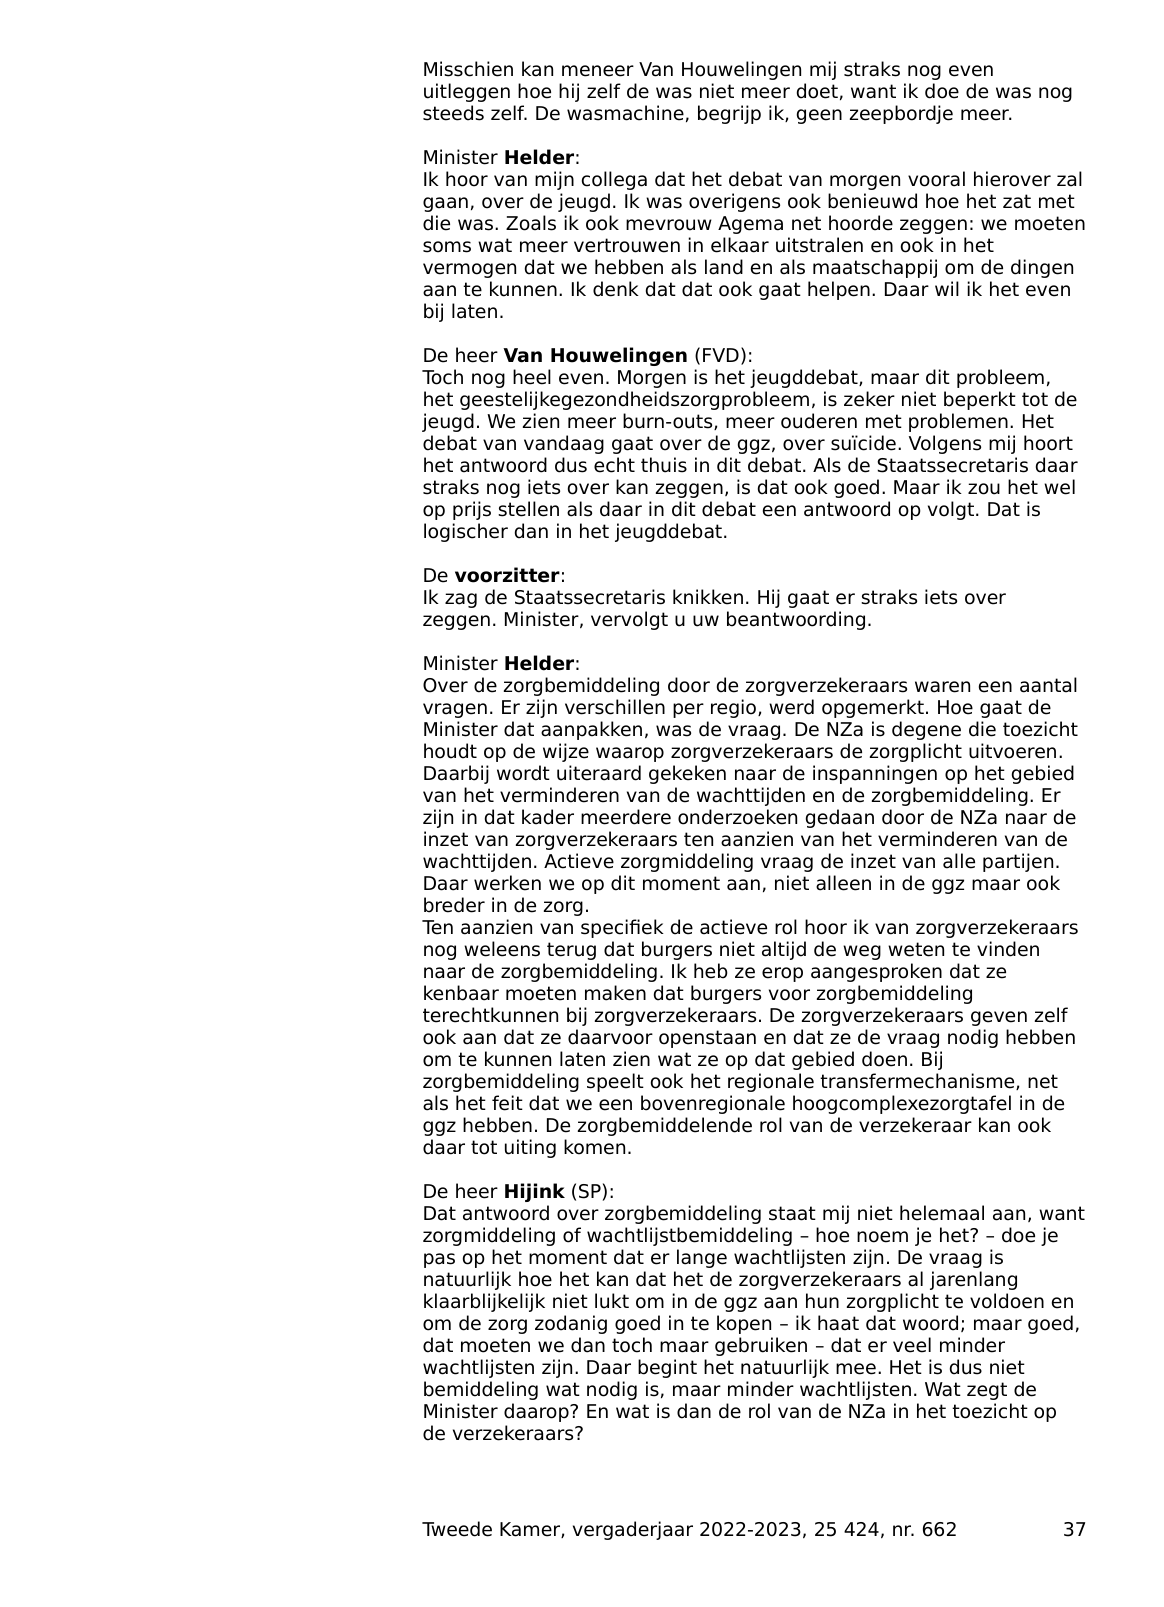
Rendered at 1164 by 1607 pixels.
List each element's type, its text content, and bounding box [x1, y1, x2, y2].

text Ik zag de Staatssecretaris knikken. Hij gaat er straks iets over zeggen. Minister, vervolgt u uw beantwoording. [422, 587, 1087, 631]
text Dat antwoord over zorgbemiddeling staat mij niet helemaal aan, want zorgmiddeling of wachtlijstbemiddeling – hoe noem je het? – doe je pas op het moment dat er lange wachtlijsten zijn. De vraag is natuurlijk hoe het kan dat het de zorgverzekeraars al jarenlang klaarblijkelijk niet lukt om in de ggz aan hun zorgplicht te voldoen en om de zorg zodanig goed in te kopen – ik haat dat woord; maar goed, dat moeten we dan toch maar gebruiken – dat er veel minder wachtlijsten zijn. Daar begint het natuurlijk mee. Het is dus niet bemiddeling wat nodig is, maar minder wachtlijsten. Wat zegt de Minister daarop? En wat is dan de rol van de NZa in het toezicht op de verzekeraars? [422, 1203, 1087, 1445]
text De voorzitter: [422, 565, 1087, 587]
text Ten aanzien van specifiek de actieve rol hoor ik van zorgverzekeraars nog weleens terug dat burgers niet altijd de weg weten te vinden naar de zorgbemiddeling. Ik heb ze erop aangesproken dat ze kenbaar moeten maken dat burgers voor zorgbemiddeling terechtkunnen bij zorgverzekeraars. De zorgverzekeraars geven zelf ook aan dat ze daarvoor openstaan en dat ze de vraag nodig hebben om te kunnen laten zien wat ze op dat gebied doen. Bij zorgbemiddeling speelt ook het regionale transfermechanisme, net als het feit dat we een bovenregionale hoogcomplexezorgtafel in de ggz hebben. De zorgbemiddelende rol van de verzekeraar kan ook daar tot uiting komen. [422, 917, 1087, 1159]
text Minister Helder: [422, 653, 1087, 675]
text De heer Hijink (SP): [422, 1181, 1087, 1203]
text Minister Helder: [422, 147, 1087, 169]
text Ik hoor van mijn collega dat het debat van morgen vooral hierover zal gaan, over de jeugd. Ik was overigens ook benieuwd hoe het zat met die was. Zoals ik ook mevrouw Agema net hoorde zeggen: we moeten soms wat meer vertrouwen in elkaar uitstralen en ook in het vermogen dat we hebben als land en als maatschappij om de dingen aan te kunnen. Ik denk dat dat ook gaat helpen. Daar wil ik het even bij laten. [422, 169, 1087, 323]
text Toch nog heel even. Morgen is het jeugddebat, maar dit probleem, het geestelijkegezondheidszorgprobleem, is zeker niet beperkt tot de jeugd. We zien meer burn-outs, meer ouderen met problemen. Het debat van vandaag gaat over de ggz, over suïcide. Volgens mij hoort het antwoord dus echt thuis in dit debat. Als de Staatssecretaris daar straks nog iets over kan zeggen, is dat ook goed. Maar ik zou het wel op prijs stellen als daar in dit debat een antwoord op volgt. Dat is logischer dan in het jeugddebat. [422, 367, 1087, 543]
text Misschien kan meneer Van Houwelingen mij straks nog even uitleggen hoe hij zelf de was niet meer doet, want ik doe de was nog steeds zelf. De wasmachine, begrijp ik, geen zeepbordje meer. [422, 59, 1087, 125]
text Over de zorgbemiddeling door de zorgverzekeraars waren een aantal vragen. Er zijn verschillen per regio, werd opgemerkt. Hoe gaat de Minister dat aanpakken, was de vraag. De NZa is degene die toezicht houdt op de wijze waarop zorgverzekeraars de zorgplicht uitvoeren. Daarbij wordt uiteraard gekeken naar de inspanningen op het gebied van het verminderen van de wachttijden en de zorgbemiddeling. Er zijn in dat kader meerdere onderzoeken gedaan door de NZa naar de inzet van zorgverzekeraars ten aanzien van het verminderen van de wachttijden. Actieve zorgmiddeling vraag de inzet van alle partijen. Daar werken we op dit moment aan, niet alleen in de ggz maar ook breder in de zorg. [422, 675, 1087, 917]
text De heer Van Houwelingen (FVD): [422, 345, 1087, 367]
